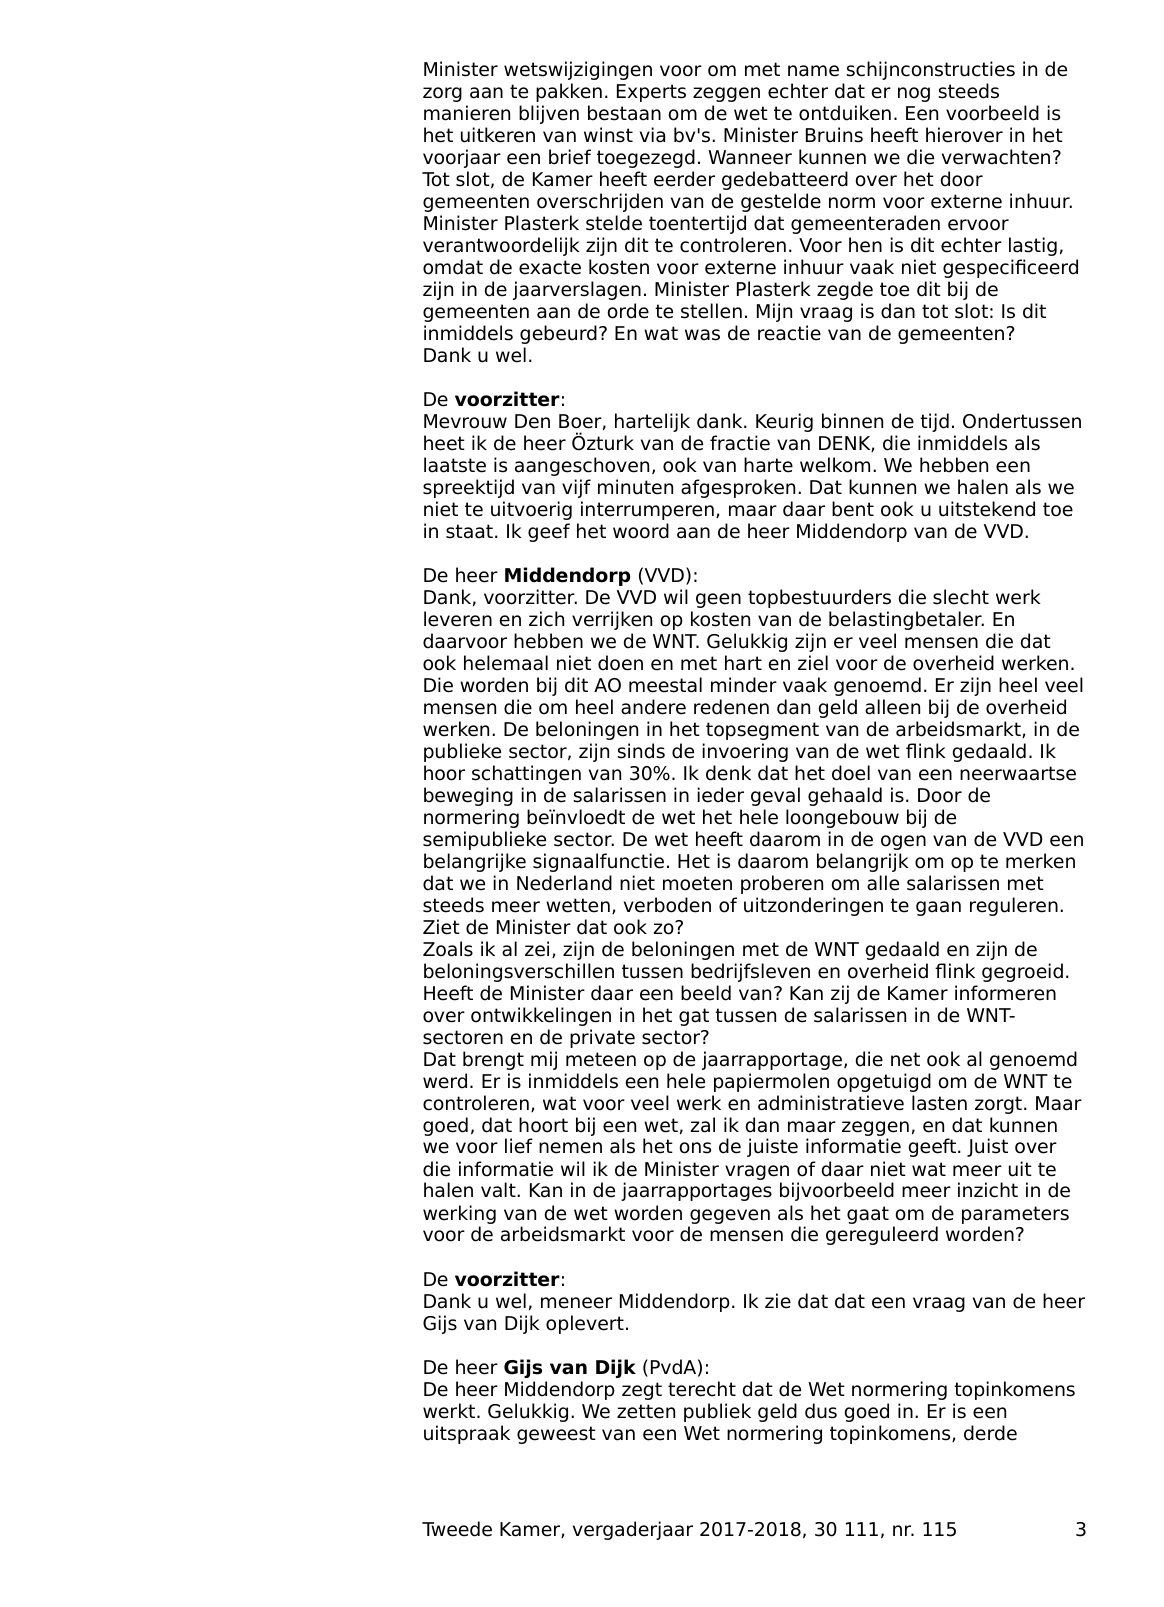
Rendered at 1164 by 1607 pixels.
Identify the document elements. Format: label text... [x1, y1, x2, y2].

text Tot slot, de Kamer heeft eerder gedebatteerd over het door gemeenten overschrijden van de gestelde norm voor externe inhuur. Minister Plasterk stelde toentertijd dat gemeenteraden ervoor verantwoordelijk zijn dit te controleren. Voor hen is dit echter lastig, omdat de exacte kosten voor externe inhuur vaak niet gespecificeerd zijn in de jaarverslagen. Minister Plasterk zegde toe dit bij de gemeenten aan de orde te stellen. Mijn vraag is dan tot slot: Is dit inmiddels gebeurd? En wat was de reactie van de gemeenten? [422, 169, 1087, 345]
text De heer Middendorp (VVD): [422, 565, 1087, 587]
text Minister wetswijzigingen voor om met name schijnconstructies in de zorg aan te pakken. Experts zeggen echter dat er nog steeds manieren blijven bestaan om de wet te ontduiken. Een voorbeeld is het uitkeren van winst via bv's. Minister Bruins heeft hierover in het voorjaar een brief toegezegd. Wanneer kunnen we die verwachten? [422, 59, 1087, 169]
text De heer Gijs van Dijk (PvdA): [422, 1357, 1087, 1379]
text Dank u wel. [422, 345, 1087, 367]
text De heer Middendorp zegt terecht dat de Wet normering topinkomens werkt. Gelukkig. We zetten publiek geld dus goed in. Er is een uitspraak geweest van een Wet normering topinkomens, derde [422, 1379, 1087, 1444]
text De voorzitter: [422, 389, 1087, 411]
text Dank, voorzitter. De VVD wil geen topbestuurders die slecht werk leveren en zich verrijken op kosten van de belastingbetaler. En daarvoor hebben we de WNT. Gelukkig zijn er veel mensen die dat ook helemaal niet doen en met hart en ziel voor de overheid werken. Die worden bij dit AO meestal minder vaak genoemd. Er zijn heel veel mensen die om heel andere redenen dan geld alleen bij de overheid werken. De beloningen in het topsegment van de arbeidsmarkt, in de publieke sector, zijn sinds de invoering van de wet flink gedaald. Ik hoor schattingen van 30%. Ik denk dat het doel van een neerwaartse beweging in de salarissen in ieder geval gehaald is. Door de normering beïnvloedt de wet het hele loongebouw bij de semipublieke sector. De wet heeft daarom in de ogen van de VVD een belangrijke signaalfunctie. Het is daarom belangrijk om op te merken dat we in Nederland niet moeten proberen om alle salarissen met steeds meer wetten, verboden of uitzonderingen te gaan reguleren. Ziet de Minister dat ook zo? [422, 587, 1087, 939]
text Dank u wel, meneer Middendorp. Ik zie dat dat een vraag van de heer Gijs van Dijk oplevert. [422, 1291, 1087, 1334]
text Mevrouw Den Boer, hartelijk dank. Keurig binnen de tijd. Ondertussen heet ik de heer Özturk van de fractie van DENK, die inmiddels als laatste is aangeschoven, ook van harte welkom. We hebben een spreektijd van vijf minuten afgesproken. Dat kunnen we halen als we niet te uitvoerig interrumperen, maar daar bent ook u uitstekend toe in staat. Ik geef het woord aan de heer Middendorp van de VVD. [422, 411, 1087, 543]
text Zoals ik al zei, zijn de beloningen met de WNT gedaald en zijn de beloningsverschillen tussen bedrijfsleven en overheid flink gegroeid. Heeft de Minister daar een beeld van? Kan zij de Kamer informeren over ontwikkelingen in het gat tussen de salarissen in de WNT-sectoren en de private sector? [422, 939, 1087, 1048]
text De voorzitter: [422, 1268, 1087, 1291]
text Dat brengt mij meteen op de jaarrapportage, die net ook al genoemd werd. Er is inmiddels een hele papiermolen opgetuigd om de WNT te controleren, wat voor veel werk en administratieve lasten zorgt. Maar goed, dat hoort bij een wet, zal ik dan maar zeggen, en dat kunnen we voor lief nemen als het ons de juiste informatie geeft. Juist over die informatie wil ik de Minister vragen of daar niet wat meer uit te halen valt. Kan in de jaarrapportages bijvoorbeeld meer inzicht in de werking van de wet worden gegeven als het gaat om de parameters voor de arbeidsmarkt voor de mensen die gereguleerd worden? [422, 1048, 1087, 1246]
